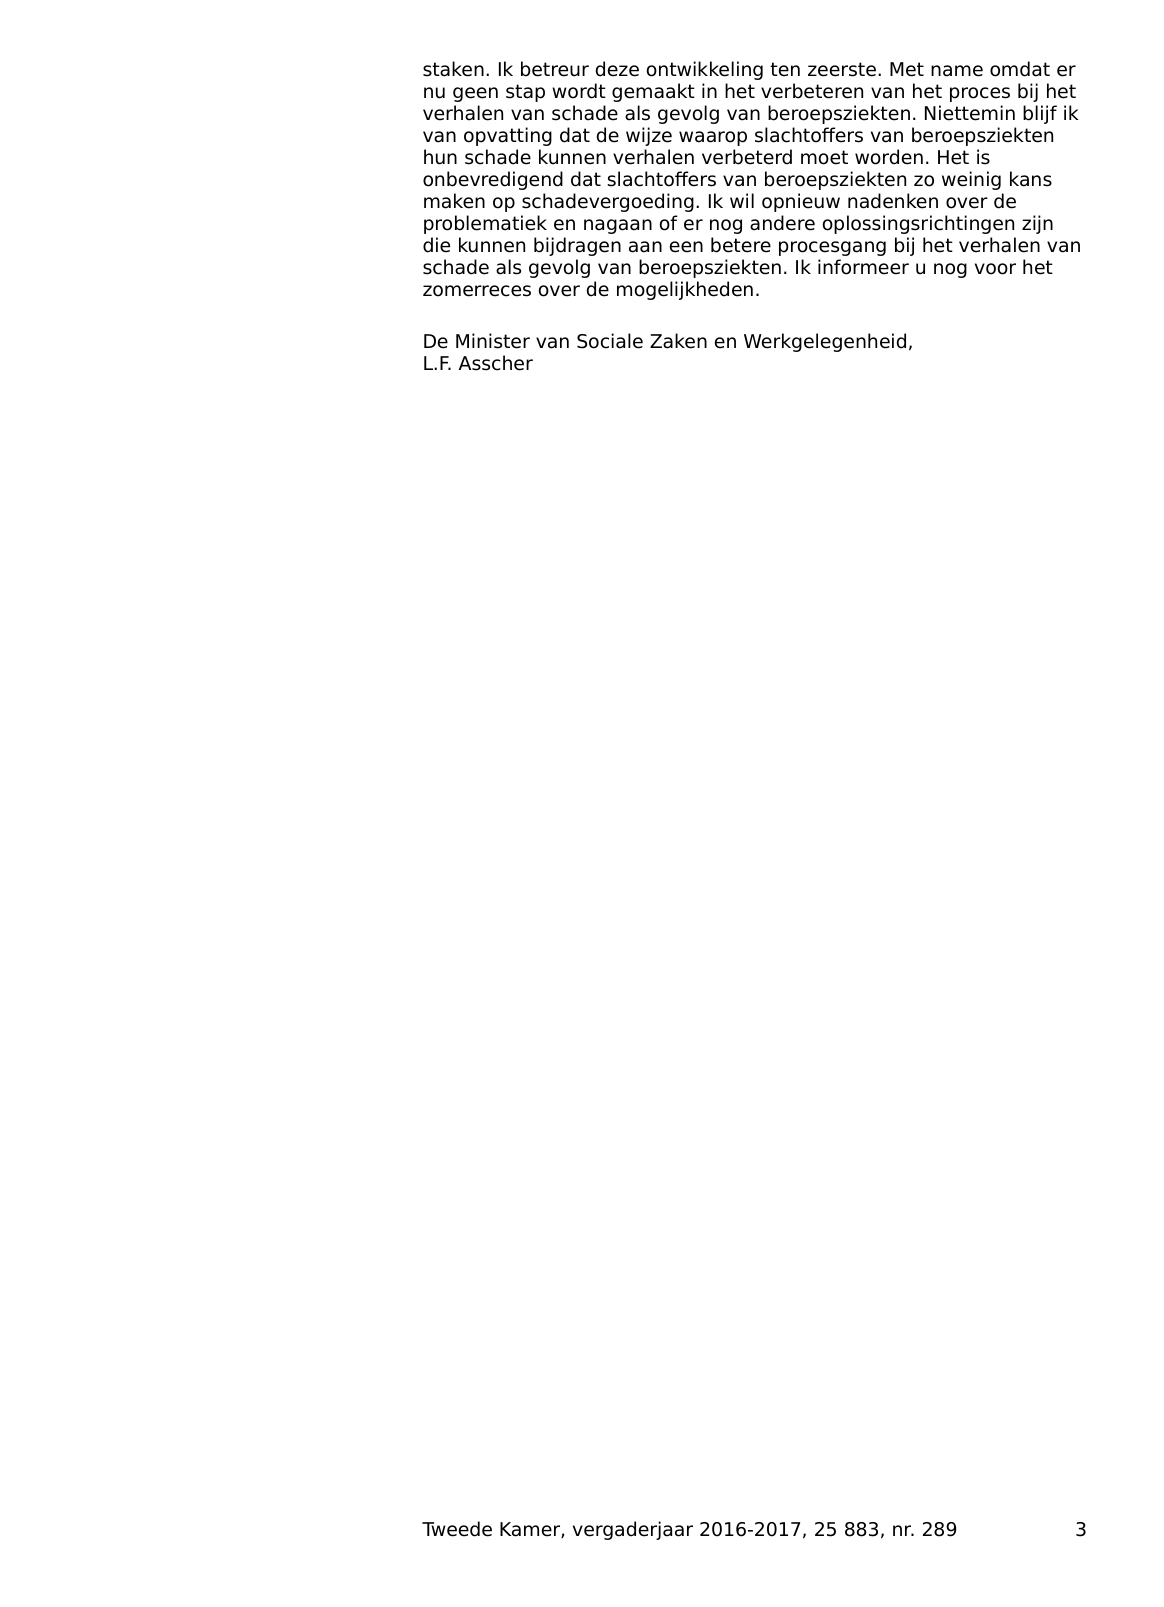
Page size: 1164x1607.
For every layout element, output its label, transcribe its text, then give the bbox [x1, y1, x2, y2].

text staken. Ik betreur deze ontwikkeling ten zeerste. Met name omdat er nu geen stap wordt gemaakt in het verbeteren van het proces bij het verhalen van schade als gevolg van beroepsziekten. Niettemin blijf ik van opvatting dat de wijze waarop slachtoffers van beroepsziekten hun schade kunnen verhalen verbeterd moet worden. Het is onbevredigend dat slachtoffers van beroepsziekten zo weinig kans maken op schadevergoeding. Ik wil opnieuw nadenken over de problematiek en nagaan of er nog andere oplossingsrichtingen zijn die kunnen bijdragen aan een betere procesgang bij het verhalen van schade als gevolg van beroepsziekten. Ik informeer u nog voor het zomerreces over de mogelijkheden. [422, 59, 1087, 301]
text De Minister van Sociale Zaken en Werkgelegenheid, L.F. Asscher [422, 331, 1087, 375]
